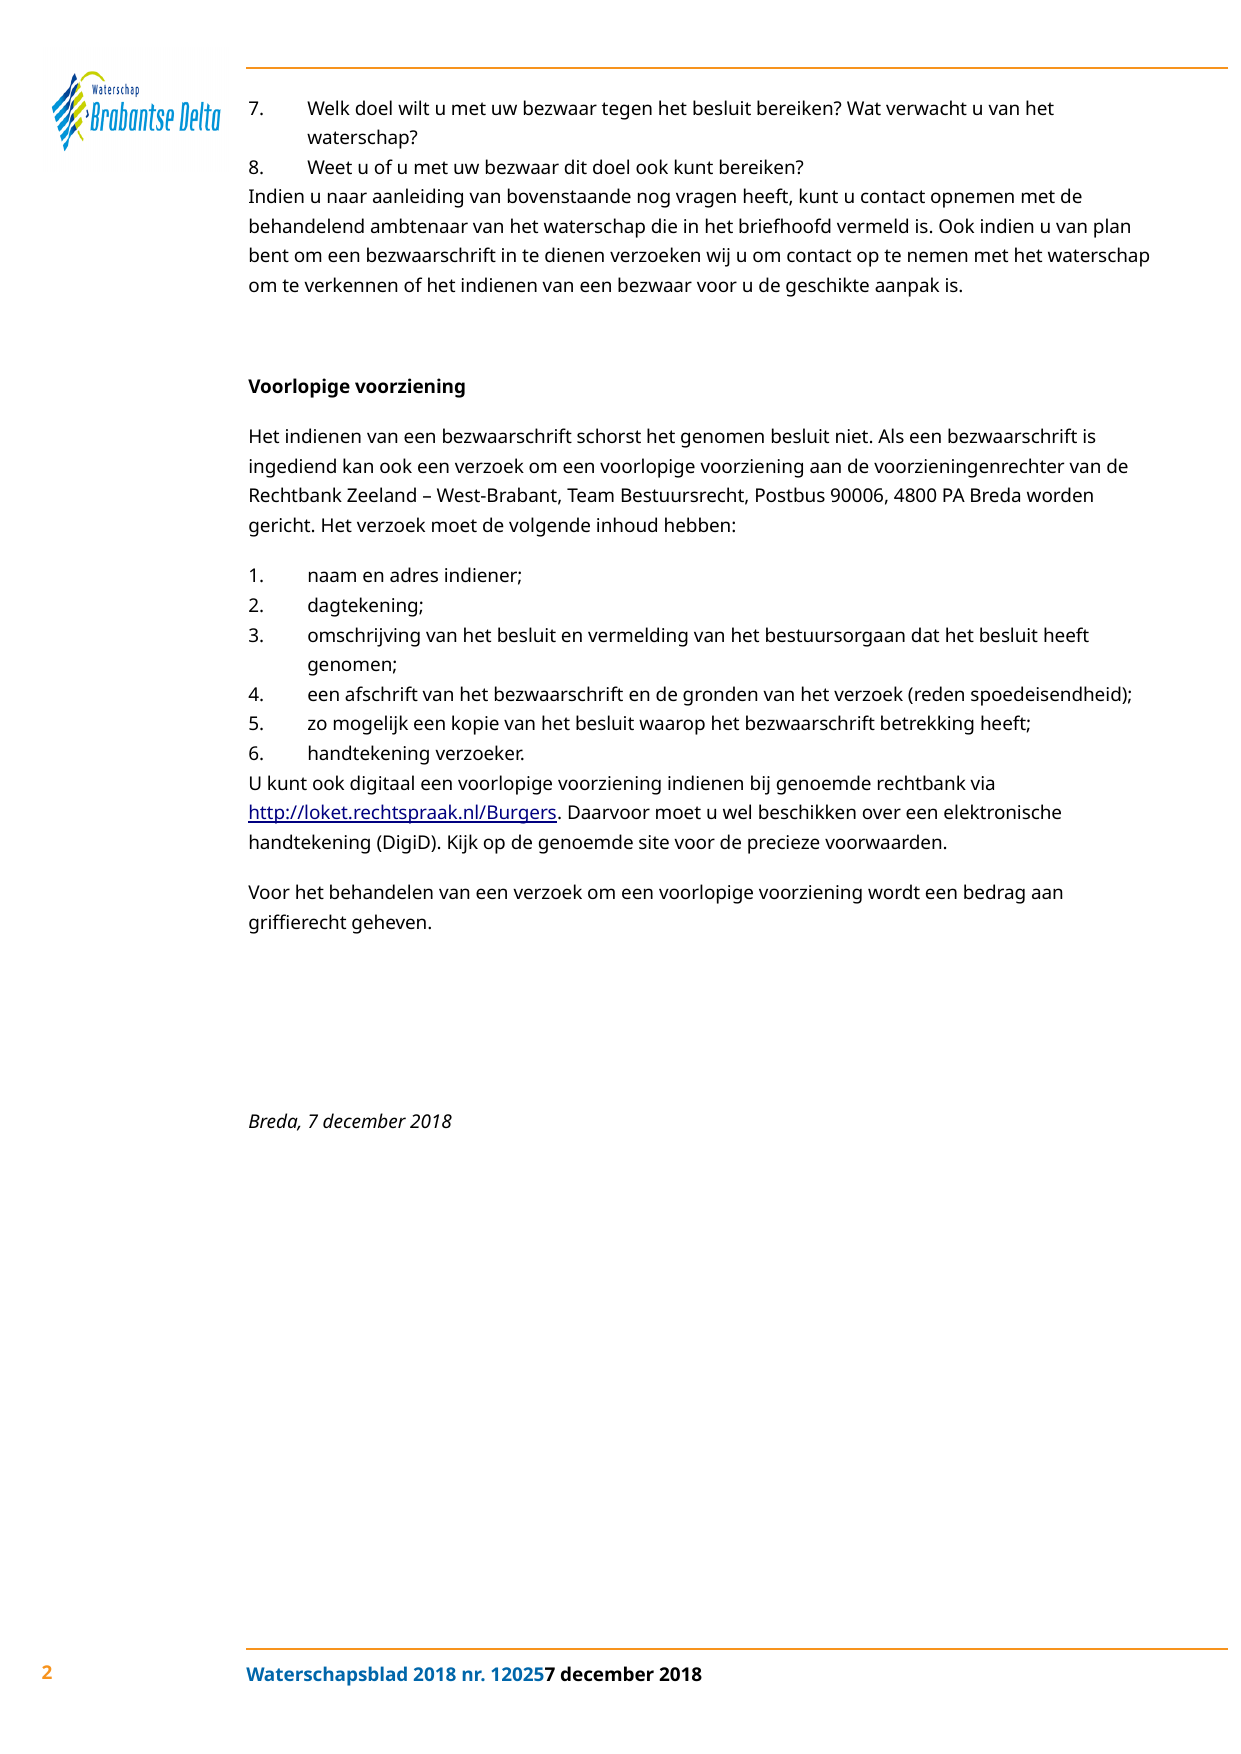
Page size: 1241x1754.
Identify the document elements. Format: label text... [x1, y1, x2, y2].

text U kunt ook digitaal een voorlopige voorziening indienen bij genoemde rechtbank via http://loket.rechtspraak.nl/Burgers. Daarvoor moet u wel beschikken over een elektronische handtekening (DigiD). Kijk op de genoemde site voor de precieze voorwaarden. [248, 770, 1152, 855]
text Voorlopige voorziening [248, 373, 1152, 399]
text Het indienen van een bezwaarschrift schorst het genomen besluit niet. Als een bezwaarschrift is ingediend kan ook een verzoek om een voorlopige voorziening aan de voorzieningenrechter van de Rechtbank Zeeland – West-Brabant, Team Bestuursrecht, Postbus 90006, 4800 PA Breda worden gericht. Het verzoek moet de volgende inhoud hebben: [248, 423, 1152, 538]
picture [41, 47, 231, 172]
text Indien u naar aanleiding van bovenstaande nog vragen heeft, kunt u contact opnemen met de behandelend ambtenaar van het waterschap die in het briefhoofd vermeld is. Ook indien u van plan bent om een bezwaarschrift in te dienen verzoeken wij u om contact op te nemen met het waterschap om te verkennen of het indienen van een bezwaar voor u de geschikte aanpak is. [248, 183, 1152, 298]
list Welk doel wilt u met uw bezwaar tegen het besluit bereiken? Wat verwacht u van het waterschap? [248, 95, 1152, 150]
text Breda, 7 december 2018 [248, 1108, 1152, 1134]
text Voor het behandelen van een verzoek om een voorlopige voorziening wordt een bedrag aan griffierecht geheven. [248, 879, 1152, 935]
list omschrijving van het besluit en vermelding van het bestuursorgaan dat het besluit heeft genomen; [248, 622, 1152, 677]
list een afschrift van het bezwaarschrift en de gronden van het verzoek (reden spoedeisendheid); [248, 681, 1152, 707]
list Weet u of u met uw bezwaar dit doel ook kunt bereiken? [248, 154, 1152, 180]
list naam en adres indiener; [248, 563, 1152, 588]
list handtekening verzoeker. [248, 740, 1152, 766]
list zo mogelijk een kopie van het besluit waarop het bezwaarschrift betrekking heeft; [248, 711, 1152, 736]
list dagtekening; [248, 592, 1152, 618]
